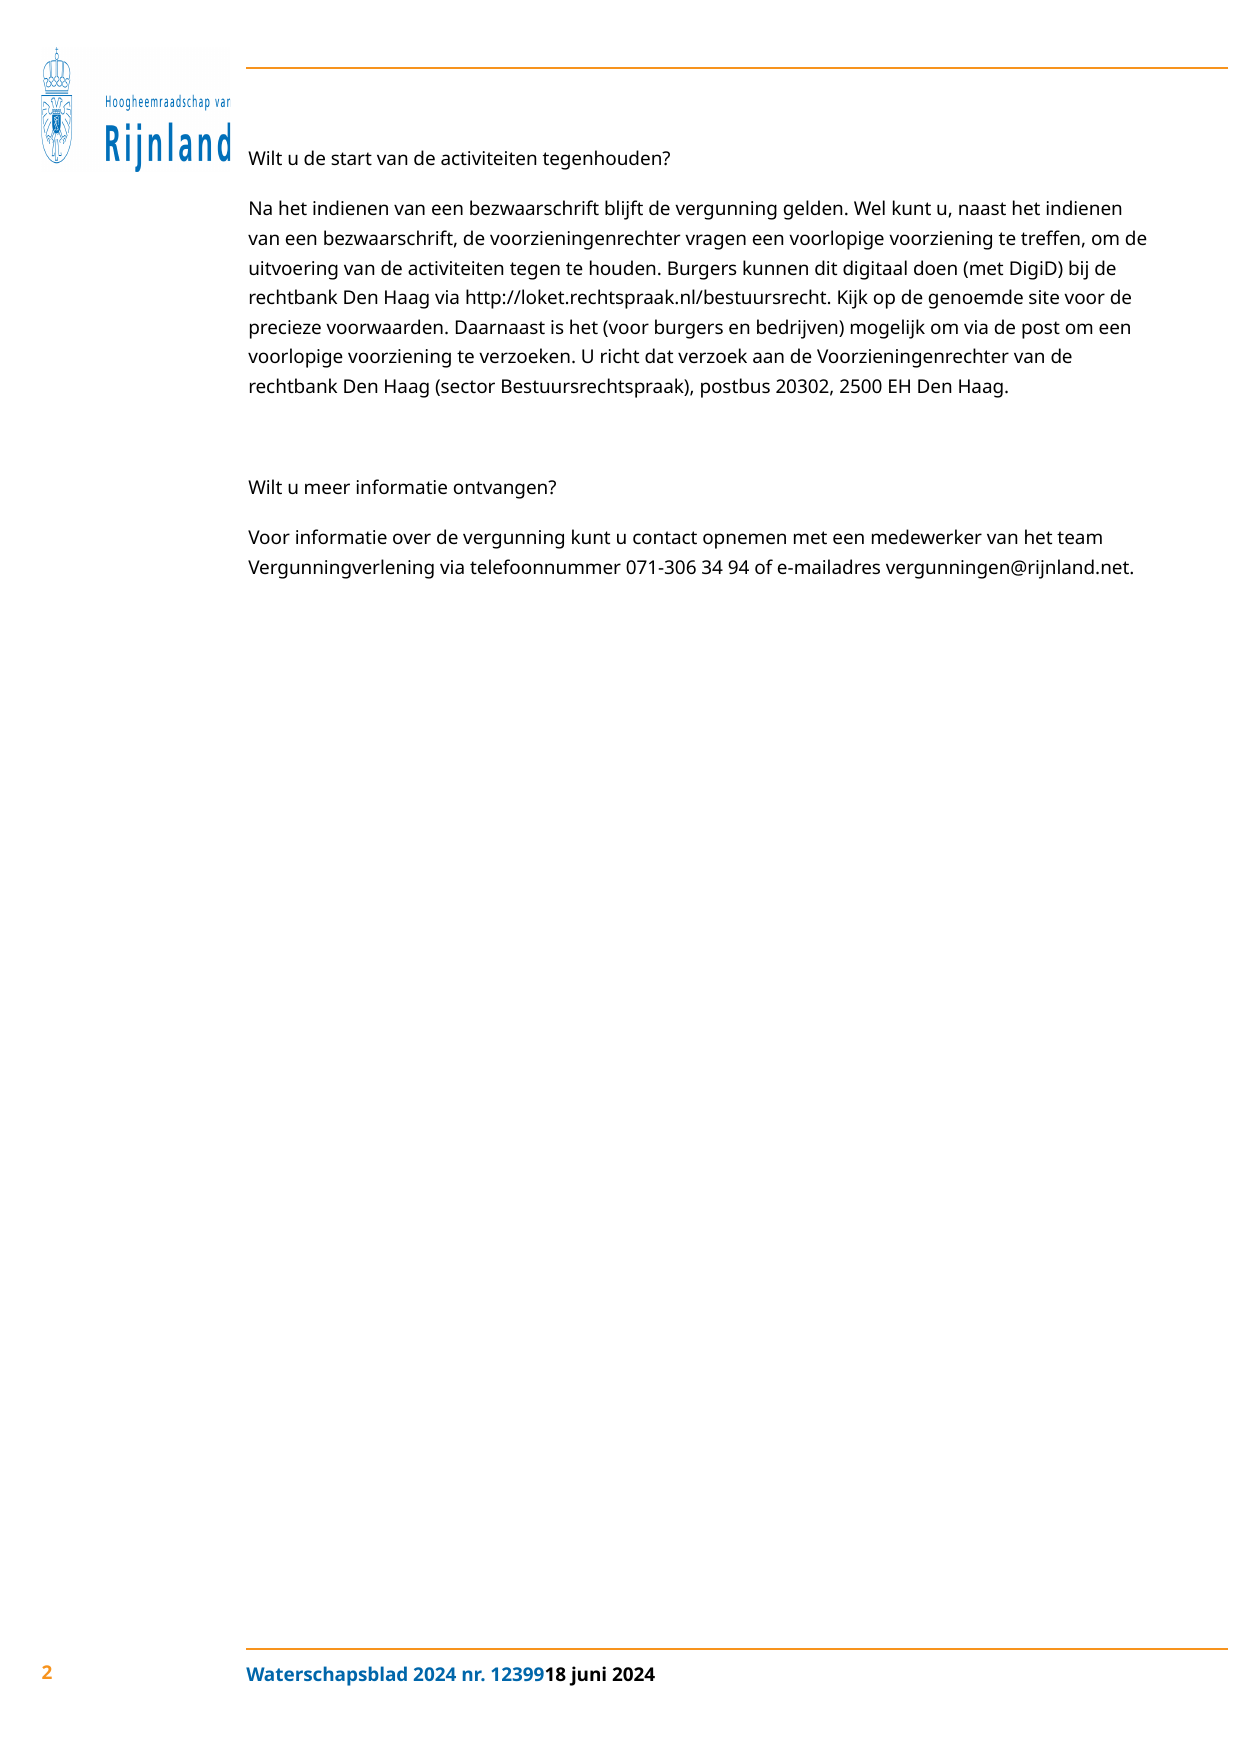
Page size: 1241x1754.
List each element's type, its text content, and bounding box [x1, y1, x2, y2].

text Na het indienen van een bezwaarschrift blijft de vergunning gelden. Wel kunt u, naast het indienen van een bezwaarschrift, de voorzieningenrechter vragen een voorlopige voorziening te treffen, om de uitvoering van de activiteiten tegen te houden. Burgers kunnen dit digitaal doen (met DigiD) bij de rechtbank Den Haag via http://loket.rechtspraak.nl/bestuursrecht. Kijk op de genoemde site voor de precieze voorwaarden. Daarnaast is het (voor burgers en bedrijven) mogelijk om via de post om een voorlopige voorziening te verzoeken. U richt dat verzoek aan de Voorzieningenrechter van de rechtbank Den Haag (sector Bestuursrechtspraak), postbus 20302, 2500 EH Den Haag. [248, 196, 1152, 399]
text Wilt u meer informatie ontvangen? [248, 474, 1152, 500]
text Voor informatie over de vergunning kunt u contact opnemen met een medewerker van het team Vergunningverlening via telefoonnummer 071-306 34 94 of e-mailadres vergunningen@rijnland.net. [248, 524, 1152, 580]
text Wilt u de start van de activiteiten tegenhouden? [248, 145, 1152, 171]
picture [41, 47, 231, 172]
